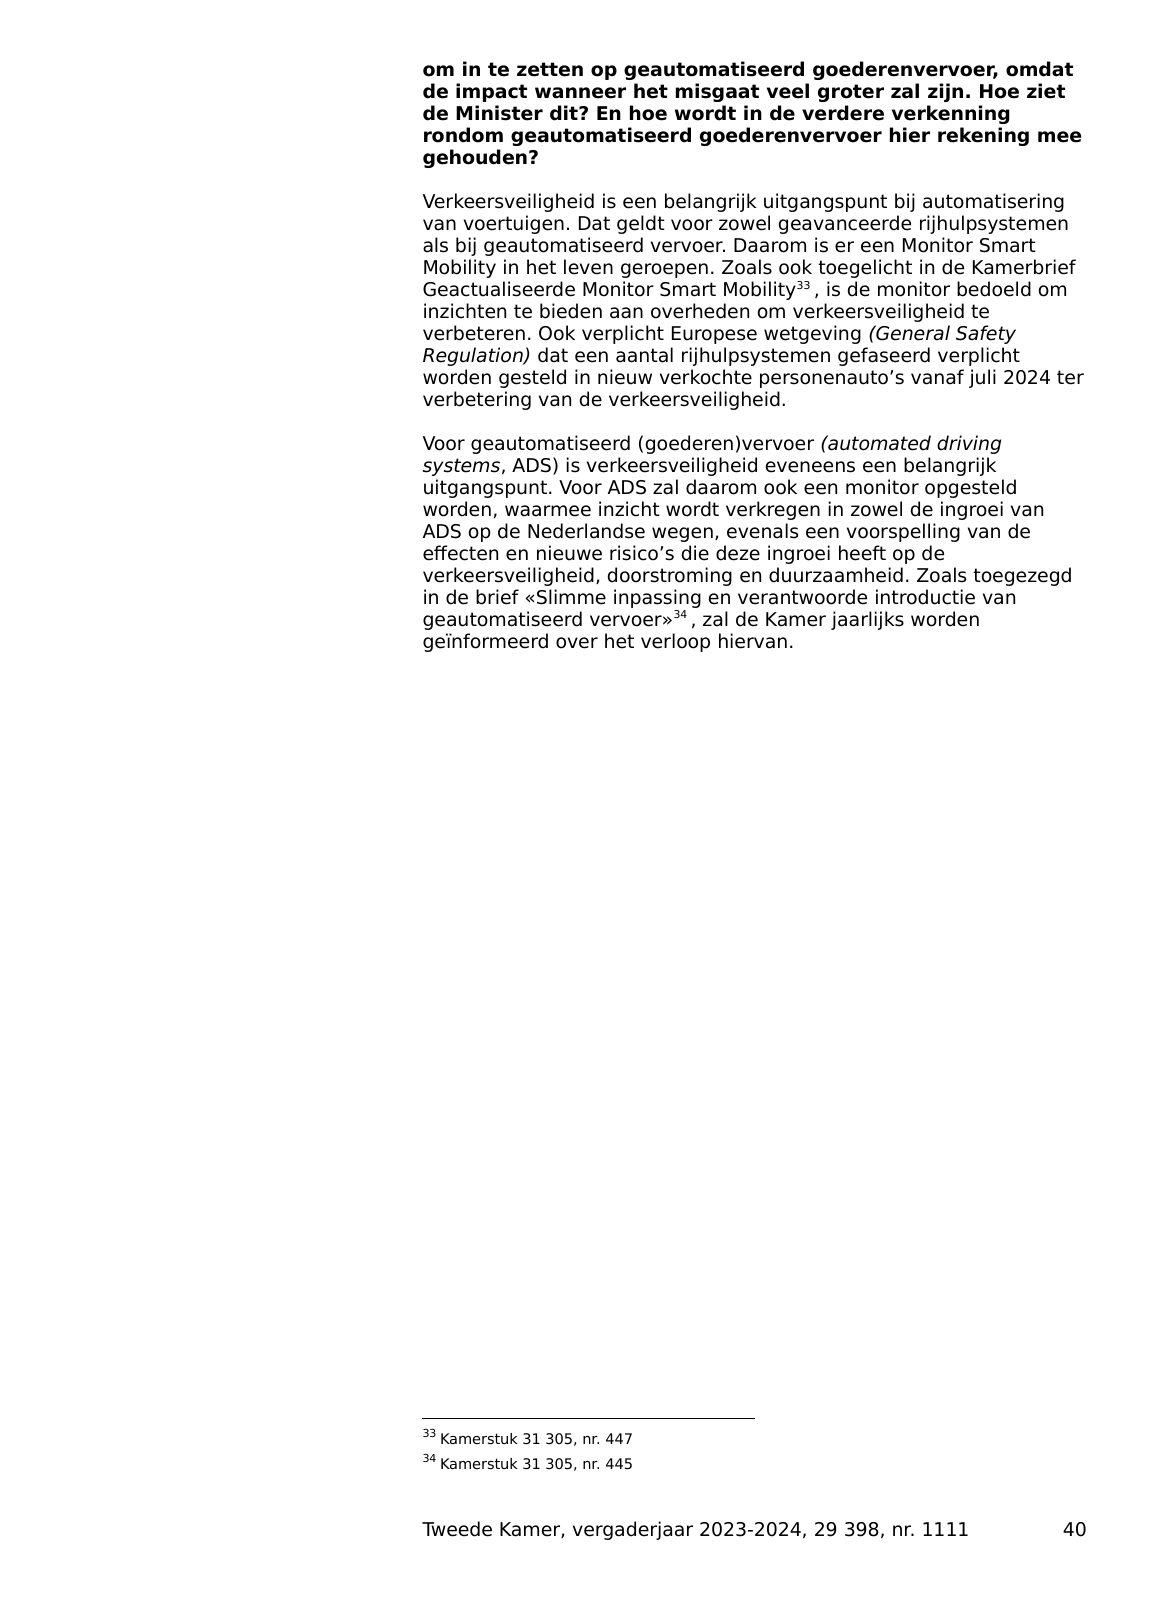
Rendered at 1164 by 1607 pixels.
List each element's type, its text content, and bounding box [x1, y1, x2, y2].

text om in te zetten op geautomatiseerd goederenvervoer, omdat de impact wanneer het misgaat veel groter zal zijn. Hoe ziet de Minister dit? En hoe wordt in de verdere verkenning rondom geautomatiseerd goederenvervoer hier rekening mee gehouden? [422, 59, 1087, 169]
text Verkeersveiligheid is een belangrijk uitgangspunt bij automatisering van voertuigen. Dat geldt voor zowel geavanceerde rijhulpsystemen als bij geautomatiseerd vervoer. Daarom is er een Monitor Smart Mobility in het leven geroepen. Zoals ook toegelicht in de Kamerbrief Geactualiseerde Monitor Smart Mobility, is de monitor bedoeld om inzichten te bieden aan overheden om verkeersveiligheid te verbeteren. Ook verplicht Europese wetgeving (General Safety Regulation) dat een aantal rijhulpsystemen gefaseerd verplicht worden gesteld in nieuw verkochte personenauto’s vanaf juli 2024 ter verbetering van de verkeersveiligheid. [422, 191, 1087, 411]
text Kamerstuk 31 305, nr. 447 [422, 1427, 1087, 1449]
text Voor geautomatiseerd (goederen)vervoer (automated driving systems, ADS) is verkeersveiligheid eveneens een belangrijk uitgangspunt. Voor ADS zal daarom ook een monitor opgesteld worden, waarmee inzicht wordt verkregen in zowel de ingroei van ADS op de Nederlandse wegen, evenals een voorspelling van de effecten en nieuwe risico’s die deze ingroei heeft op de verkeersveiligheid, doorstroming en duurzaamheid. Zoals toegezegd in de brief «Slimme inpassing en verantwoorde introductie van geautomatiseerd vervoer», zal de Kamer jaarlijks worden geïnformeerd over het verloop hiervan. [422, 433, 1087, 653]
text Kamerstuk 31 305, nr. 445 [422, 1452, 1087, 1474]
